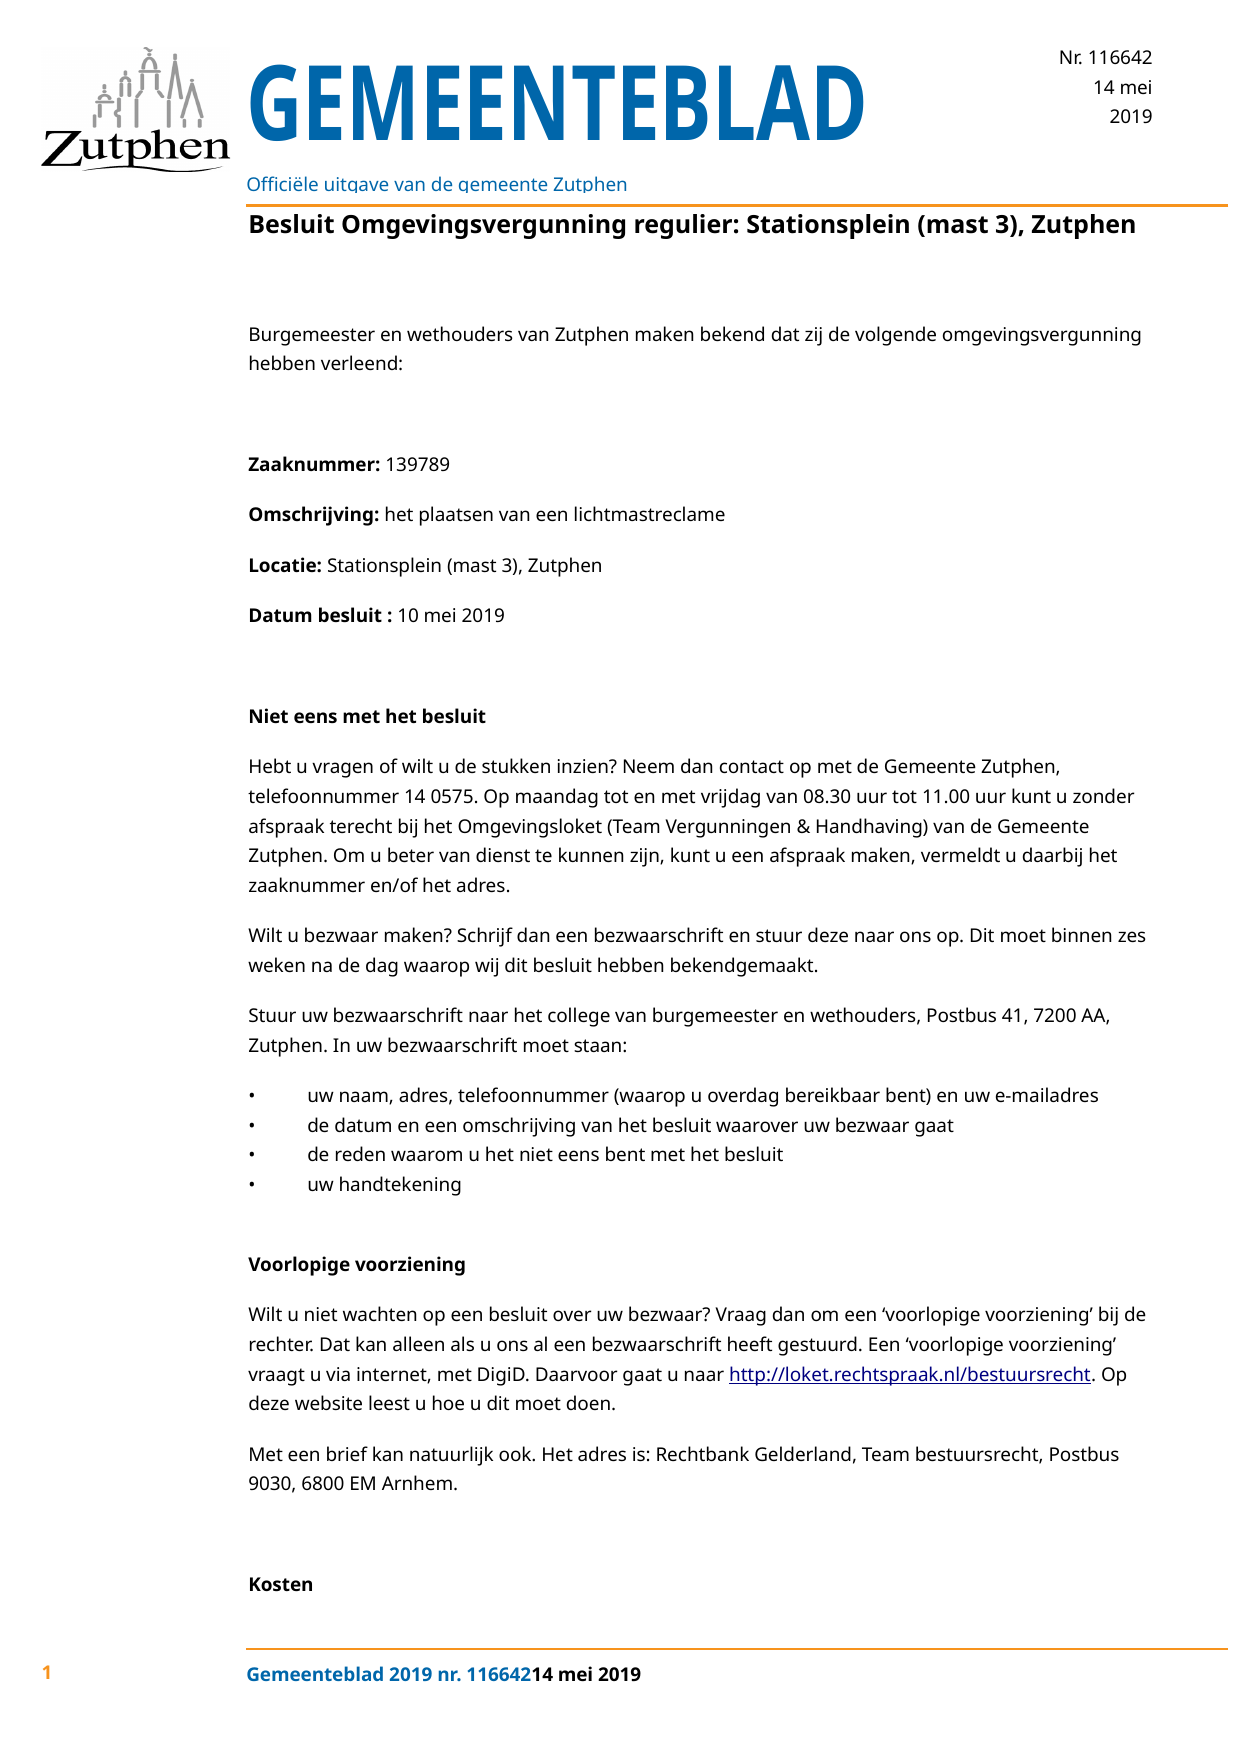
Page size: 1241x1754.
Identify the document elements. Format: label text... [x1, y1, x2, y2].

text Met een brief kan natuurlijk ook. Het adres is: Rechtbank Gelderland, Team bestuursrecht, Postbus 9030, 6800 EM Arnhem. [248, 1441, 1152, 1496]
picture [41, 47, 231, 172]
list de reden waarom u het niet eens bent met het besluit [248, 1142, 1152, 1167]
text Burgemeester en wethouders van Zutphen maken bekend dat zij de volgende omgevingsvergunning hebben verleend: [248, 321, 1152, 376]
text Hebt u vragen of wilt u de stukken inzien? Neem dan contact op met de Gemeente Zutphen, telefoonnummer 14 0575. Op maandag tot en met vrijdag van 08.30 uur tot 11.00 uur kunt u zonder afspraak terecht bij het Omgevingsloket (Team Vergunningen & Handhaving) van de Gemeente Zutphen. Om u beter van dienst te kunnen zijn, kunt u een afspraak maken, vermeldt u daarbij het zaaknummer en/of het adres. [248, 754, 1152, 898]
text Omschrijving: het plaatsen van een lichtmastreclame [248, 502, 1152, 527]
text Stuur uw bezwaarschrift naar het college van burgemeester en wethouders, Postbus 41, 7200 AA, Zutphen. In uw bezwaarschrift moet staan: [248, 1002, 1152, 1058]
text Kosten [248, 1571, 1152, 1597]
text Niet eens met het besluit [248, 703, 1152, 729]
text Wilt u niet wachten op een besluit over uw bezwaar? Vraag dan om een ‘voorlopige voorziening’ bij de rechter. Dat kan alleen als u ons al een bezwaarschrift heeft gestuurd. Een ‘voorlopige voorziening’ vraagt u via internet, met DigiD. Daarvoor gaat u naar http://loket.rechtspraak.nl/bestuursrecht. Op deze website leest u hoe u dit moet doen. [248, 1302, 1152, 1416]
text Voorlopige voorziening [248, 1251, 1152, 1277]
text Locatie: Stationsplein (mast 3), Zutphen [248, 552, 1152, 578]
list uw handtekening [248, 1171, 1152, 1197]
text Besluit Omgevingsvergunning regulier: Stationsplein (mast 3), Zutphen [248, 207, 1152, 241]
text Wilt u bezwaar maken? Schrijf dan een bezwaarschrift en stuur deze naar ons op. Dit moet binnen zes weken na de dag waarop wij dit besluit hebben bekendgemaakt. [248, 922, 1152, 978]
list de datum en een omschrijving van het besluit waarover uw bezwaar gaat [248, 1112, 1152, 1138]
text Datum besluit : 10 mei 2019 [248, 602, 1152, 628]
text Zaaknummer: 139789 [248, 451, 1152, 477]
list uw naam, adres, telefoonnummer (waarop u overdag bereikbaar bent) en uw e-mailadres [248, 1082, 1152, 1108]
